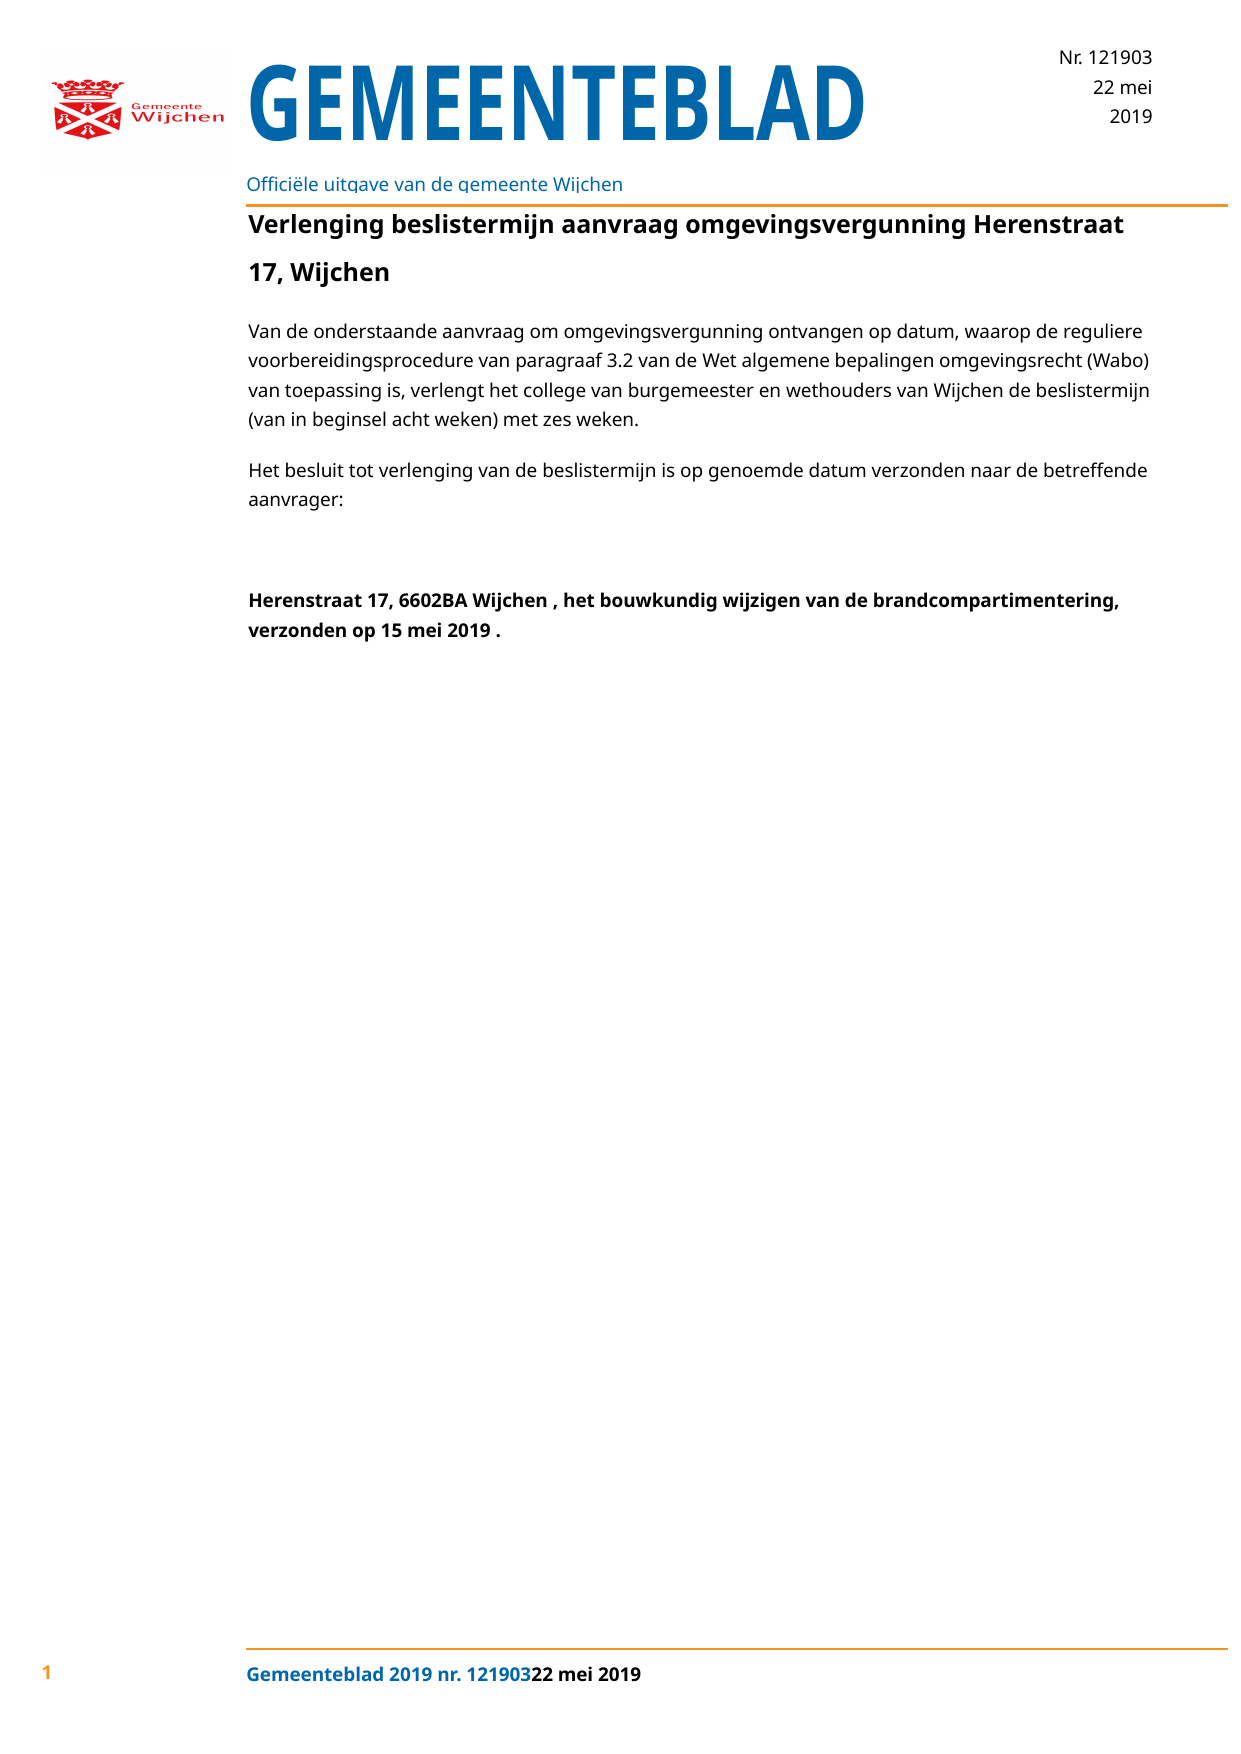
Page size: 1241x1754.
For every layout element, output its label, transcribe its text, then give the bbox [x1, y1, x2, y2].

text Van de onderstaande aanvraag om omgevingsvergunning ontvangen op datum, waarop de reguliere voorbereidingsprocedure van paragraaf 3.2 van de Wet algemene bepalingen omgevingsrecht (Wabo) van toepassing is, verlengt het college van burgemeester en wethouders van Wijchen de beslistermijn (van in beginsel acht weken) met zes weken. [248, 318, 1152, 432]
text Het besluit tot verlenging van de beslistermijn is op genoemde datum verzonden naar de betreffende aanvrager: [248, 457, 1152, 512]
text Herenstraat 17, 6602BA Wijchen , het bouwkundig wijzigen van de brandcompartimentering, verzonden op 15 mei 2019 . [248, 587, 1152, 643]
text Verlenging beslistermijn aanvraag omgevingsvergunning Herenstraat 17, Wijchen [248, 207, 1152, 288]
picture [41, 47, 231, 172]
